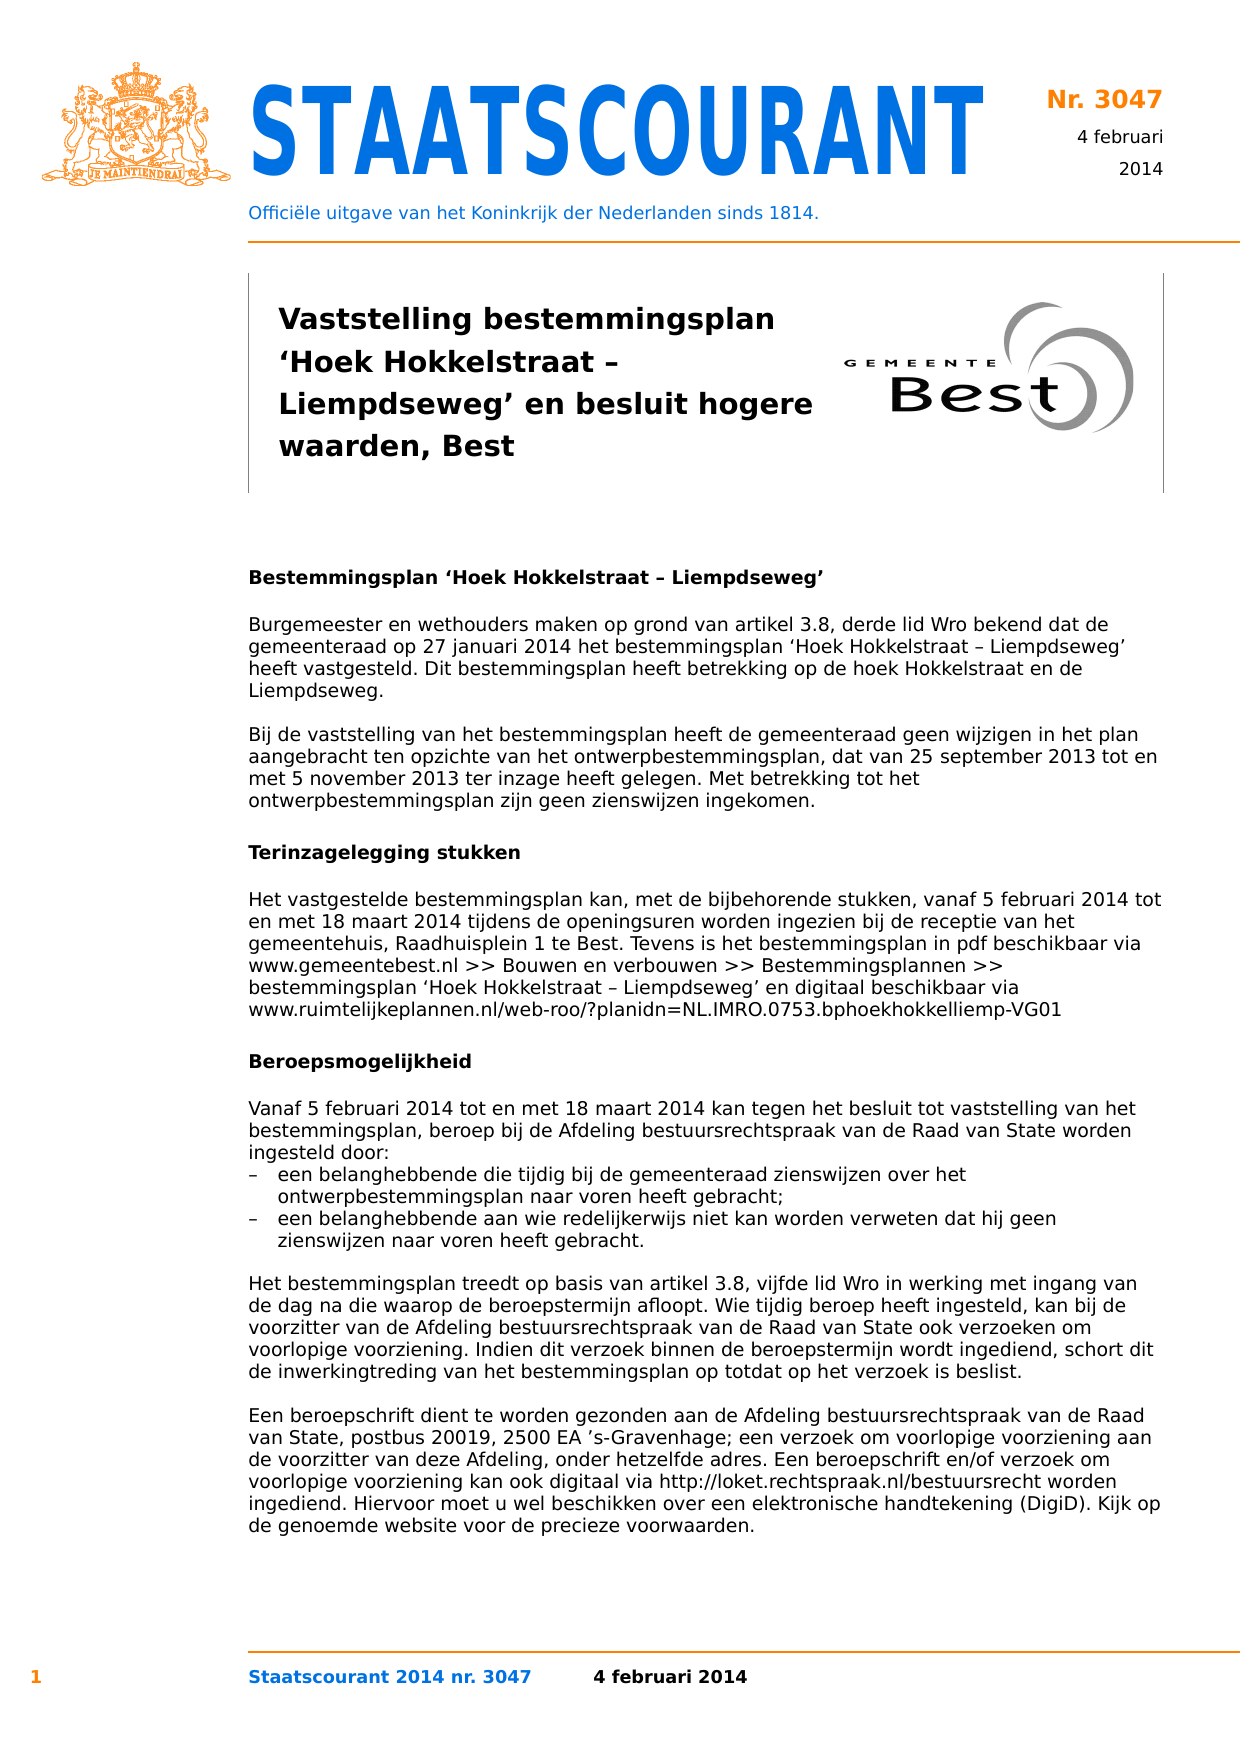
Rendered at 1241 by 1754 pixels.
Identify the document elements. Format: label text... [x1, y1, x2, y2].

table_header [25, 62, 248, 241]
text Burgemeester en wethouders maken op grond van artikel 3.8, derde lid Wro bekend dat de gemeenteraad op 27 januari 2014 het bestemmingsplan ‘Hoek Hokkelstraat – Liempdseweg’ heeft vastgesteld. Dit bestemmingsplan heeft betrekking op de hoek Hokkelstraat en de Liempdseweg. [248, 614, 1163, 702]
table_header Nr. 3047 [998, 62, 1240, 121]
text Het vastgestelde bestemmingsplan kan, met de bijbehorende stukken, vanaf 5 februari 2014 tot en met 18 maart 2014 tijdens de openingsuren worden ingezien bij de receptie van het gemeentehuis, Raadhuisplein 1 te Best. Tevens is het bestemmingsplan in pdf beschikbaar via www.gemeentebest.nl >> Bouwen en verbouwen >> Bestemmingsplannen >> bestemmingsplan ‘Hoek Hokkelstraat – Liempdseweg’ en digitaal beschikbaar via www.ruimtelijkeplannen.nl/web-roo/?planidn=NL.IMRO.0753.bphoekhokkelliemp-VG01 [248, 889, 1163, 1021]
subtitle Vaststelling bestemmingsplan ‘Hoek Hokkelstraat – Liempdseweg’ en besluit hogere waarden, Best [249, 273, 1163, 493]
table_cell 4 februari [998, 121, 1240, 153]
text Bij de vaststelling van het bestemmingsplan heeft de gemeenteraad geen wijzigen in het plan aangebracht ten opzichte van het ontwerpbestemmingsplan, dat van 25 september 2013 tot en met 5 november 2013 ter inzage heeft gelegen. Met betrekking tot het ontwerpbestemmingsplan zijn geen zienswijzen ingekomen. [248, 724, 1163, 812]
subtitle Bestemmingsplan ‘Hoek Hokkelstraat – Liempdseweg’ [248, 567, 1163, 589]
text – een belanghebbende aan wie redelijkerwijs niet kan worden verweten dat hij geen zienswijzen naar voren heeft gebracht. [248, 1207, 1163, 1251]
table_header STAATSCOURANT [248, 62, 998, 203]
subtitle Beroepsmogelijkheid [248, 1051, 1163, 1073]
subtitle Terinzagelegging stukken [248, 842, 1163, 864]
text – een belanghebbende die tijdig bij de gemeenteraad zienswijzen over het ontwerpbestemmingsplan naar voren heeft gebracht; [248, 1163, 1163, 1207]
picture [41, 62, 231, 186]
table_cell 2014 [998, 153, 1240, 203]
table_cell Officiële uitgave van het Koninkrijk der Nederlanden sinds 1814. [248, 203, 1240, 241]
text Een beroepschrift dient te worden gezonden aan de Afdeling bestuursrechtspraak van de Raad van State, postbus 20019, 2500 EA ’s-Gravenhage; een verzoek om voorlopige voorziening aan de voorzitter van deze Afdeling, onder hetzelfde adres. Een beroepschrift en/of verzoek om voorlopige voorziening kan ook digitaal via http://loket.rechtspraak.nl/bestuursrecht worden ingediend. Hiervoor moet u wel beschikken over een elektronische handtekening (DigiD). Kijk op de genoemde website voor de precieze voorwaarden. [248, 1405, 1163, 1537]
picture [844, 302, 1134, 433]
text Het bestemmingsplan treedt op basis van artikel 3.8, vijfde lid Wro in werking met ingang van de dag na die waarop de beroepstermijn afloopt. Wie tijdig beroep heeft ingesteld, kan bij de voorzitter van de Afdeling bestuursrechtspraak van de Raad van State ook verzoeken om voorlopige voorziening. Indien dit verzoek binnen de beroepstermijn wordt ingediend, schort dit de inwerkingtreding van het bestemmingsplan op totdat op het verzoek is beslist. [248, 1273, 1163, 1383]
text Vanaf 5 februari 2014 tot en met 18 maart 2014 kan tegen het besluit tot vaststelling van het bestemmingsplan, beroep bij de Afdeling bestuursrechtspraak van de Raad van State worden ingesteld door: [248, 1098, 1163, 1163]
